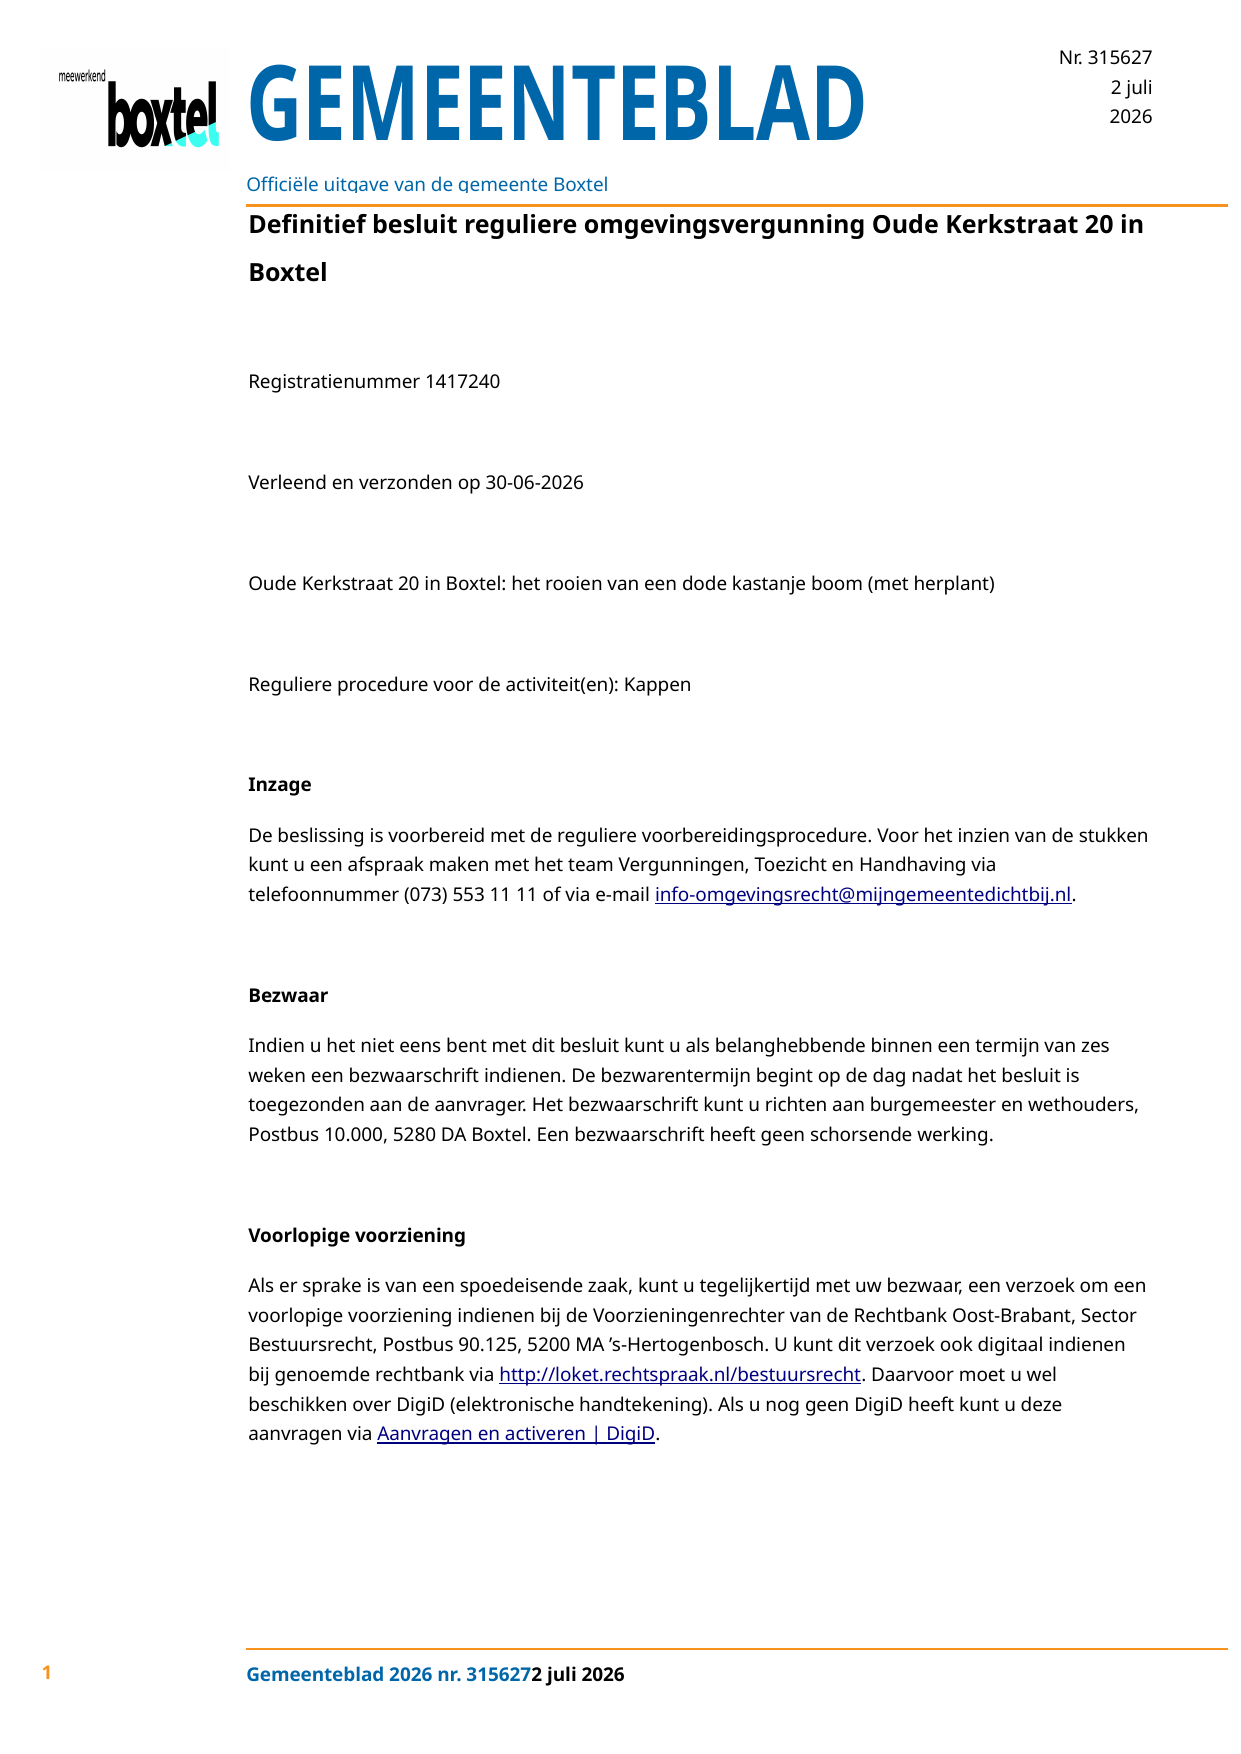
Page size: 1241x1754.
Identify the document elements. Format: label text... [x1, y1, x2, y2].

text Inzage [248, 772, 1152, 797]
text De beslissing is voorbereid met de reguliere voorbereidingsprocedure. Voor het inzien van de stukken kunt u een afspraak maken met het team Vergunningen, Toezicht en Handhaving via telefoonnummer (073) 553 11 11 of via e-mail info-omgevingsrecht@mijngemeentedichtbij.nl. [248, 822, 1152, 907]
text Definitief besluit reguliere omgevingsvergunning Oude Kerkstraat 20 in Boxtel [248, 207, 1152, 288]
text Indien u het niet eens bent met dit besluit kunt u als belanghebbende binnen een termijn van zes weken een bezwaarschrift indienen. De bezwarentermijn begint op de dag nadat het besluit is toegezonden aan de aanvrager. Het bezwaarschrift kunt u richten aan burgemeester en wethouders, Postbus 10.000, 5280 DA Boxtel. Een bezwaarschrift heeft geen schorsende werking. [248, 1032, 1152, 1147]
text Reguliere procedure voor de activiteit(en): Kappen [248, 671, 1152, 697]
text Verleend en verzonden op 30-06-2026 [248, 469, 1152, 495]
picture [41, 47, 231, 172]
text Als er sprake is van een spoedeisende zaak, kunt u tegelijkertijd met uw bezwaar, een verzoek om een voorlopige voorziening indienen bij de Voorzieningenrechter van de Rechtbank Oost-Brabant, Sector Bestuursrecht, Postbus 90.125, 5200 MA ’s-Hertogenbosch. U kunt dit verzoek ook digitaal indienen bij genoemde rechtbank via http://loket.rechtspraak.nl/bestuursrecht. Daarvoor moet u wel beschikken over DigiD (elektronische handtekening). Als u nog geen DigiD heeft kunt u deze aanvragen via Aanvragen en activeren | DigiD. [248, 1272, 1152, 1446]
text Bezwaar [248, 982, 1152, 1008]
text Oude Kerkstraat 20 in Boxtel: het rooien van een dode kastanje boom (met herplant) [248, 570, 1152, 596]
text Voorlopige voorziening [248, 1222, 1152, 1248]
text Registratienummer 1417240 [248, 368, 1152, 394]
